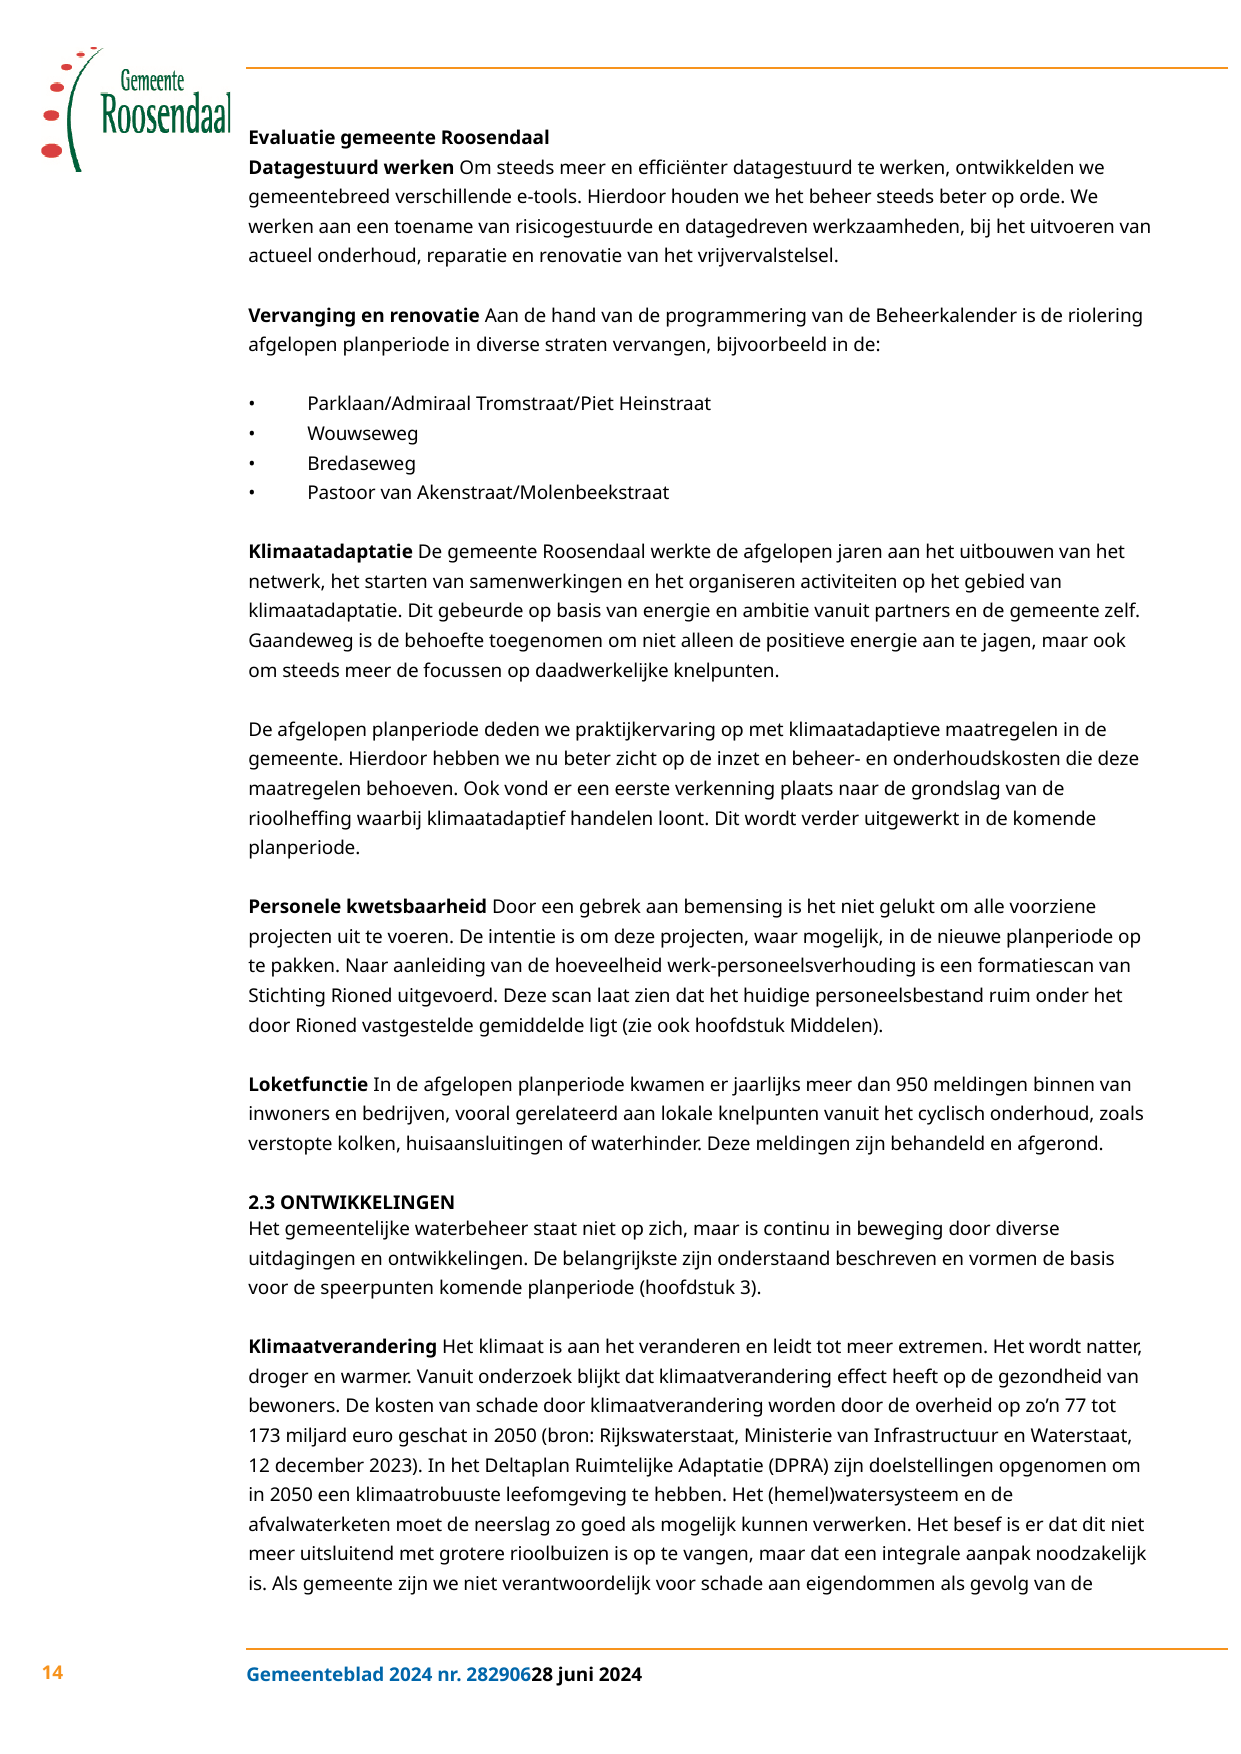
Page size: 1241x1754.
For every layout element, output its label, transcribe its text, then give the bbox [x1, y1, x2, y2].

text Klimaatadaptatie De gemeente Roosendaal werkte de afgelopen jaren aan het uitbouwen van het netwerk, het starten van samenwerkingen en het organiseren activiteiten op het gebied van klimaatadaptatie. Dit gebeurde op basis van energie en ambitie vanuit partners en de gemeente zelf. Gaandeweg is de behoefte toegenomen om niet alleen de positieve energie aan te jagen, maar ook om steeds meer de focussen op daadwerkelijke knelpunten. [248, 538, 1152, 683]
text De afgelopen planperiode deden we praktijkervaring op met klimaatadaptieve maatregelen in de gemeente. Hierdoor hebben we nu beter zicht op de inzet en beheer- en onderhoudskosten die deze maatregelen behoeven. Ook vond er een eerste verkenning plaats naar de grondslag van de rioolheffing waarbij klimaatadaptief handelen loont. Dit wordt verder uitgewerkt in de komende planperiode. [248, 716, 1152, 860]
text Datagestuurd werken Om steeds meer en efficiënter datagestuurd te werken, ontwikkelden we gemeentebreed verschillende e-tools. Hierdoor houden we het beheer steeds beter op orde. We werken aan een toename van risicogestuurde en datagedreven werkzaamheden, bij het uitvoeren van actueel onderhoud, reparatie en renovatie van het vrijvervalstelsel. [248, 154, 1152, 268]
list Bredaseweg [248, 450, 1152, 476]
picture [41, 47, 231, 172]
text Loketfunctie In de afgelopen planperiode kwamen er jaarlijks meer dan 950 meldingen binnen van inwoners en bedrijven, vooral gerelateerd aan lokale knelpunten vanuit het cyclisch onderhoud, zoals verstopte kolken, huisaansluitingen of waterhinder. Deze meldingen zijn behandeld en afgerond. [248, 1071, 1152, 1156]
list Pastoor van Akenstraat/Molenbeekstraat [248, 479, 1152, 505]
text Vervanging en renovatie Aan de hand van de programmering van de Beheerkalender is de riolering afgelopen planperiode in diverse straten vervangen, bijvoorbeeld in de: [248, 302, 1152, 357]
list Parklaan/Admiraal Tromstraat/Piet Heinstraat [248, 391, 1152, 416]
text Personele kwetsbaarheid Door een gebrek aan bemensing is het niet gelukt om alle voorziene projecten uit te voeren. De intentie is om deze projecten, waar mogelijk, in de nieuwe planperiode op te pakken. Naar aanleiding van de hoeveelheid werk-personeelsverhouding is een formatiescan van Stichting Rioned uitgevoerd. Deze scan laat zien dat het huidige personeelsbestand ruim onder het door Rioned vastgestelde gemiddelde ligt (zie ook hoofdstuk Middelen). [248, 893, 1152, 1038]
text Evaluatie gemeente Roosendaal [248, 124, 1152, 150]
list Wouwseweg [248, 420, 1152, 446]
text Klimaatverandering Het klimaat is aan het veranderen en leidt tot meer extremen. Het wordt natter, droger en warmer. Vanuit onderzoek blijkt dat klimaatverandering effect heeft op de gezondheid van bewoners. De kosten van schade door klimaatverandering worden door de overheid op zo’n 77 tot 173 miljard euro geschat in 2050 (bron: Rijkswaterstaat, Ministerie van Infrastructuur en Waterstaat, 12 december 2023). In het Deltaplan Ruimtelijke Adaptatie (DPRA) zijn doelstellingen opgenomen om in 2050 een klimaatrobuuste leefomgeving te hebben. Het (hemel)watersysteem en de afvalwaterketen moet de neerslag zo goed als mogelijk kunnen verwerken. Het besef is er dat dit niet meer uitsluitend met grotere rioolbuizen is op te vangen, maar dat een integrale aanpak noodzakelijk is. Als gemeente zijn we niet verantwoordelijk voor schade aan eigendommen als gevolg van de [248, 1333, 1152, 1596]
text Het gemeentelijke waterbeheer staat niet op zich, maar is continu in beweging door diverse uitdagingen en ontwikkelingen. De belangrijkste zijn onderstaand beschreven en vormen de basis voor de speerpunten komende planperiode (hoofdstuk 3). [248, 1215, 1152, 1300]
text 2.3 ONTWIKKELINGEN [248, 1189, 1152, 1215]
